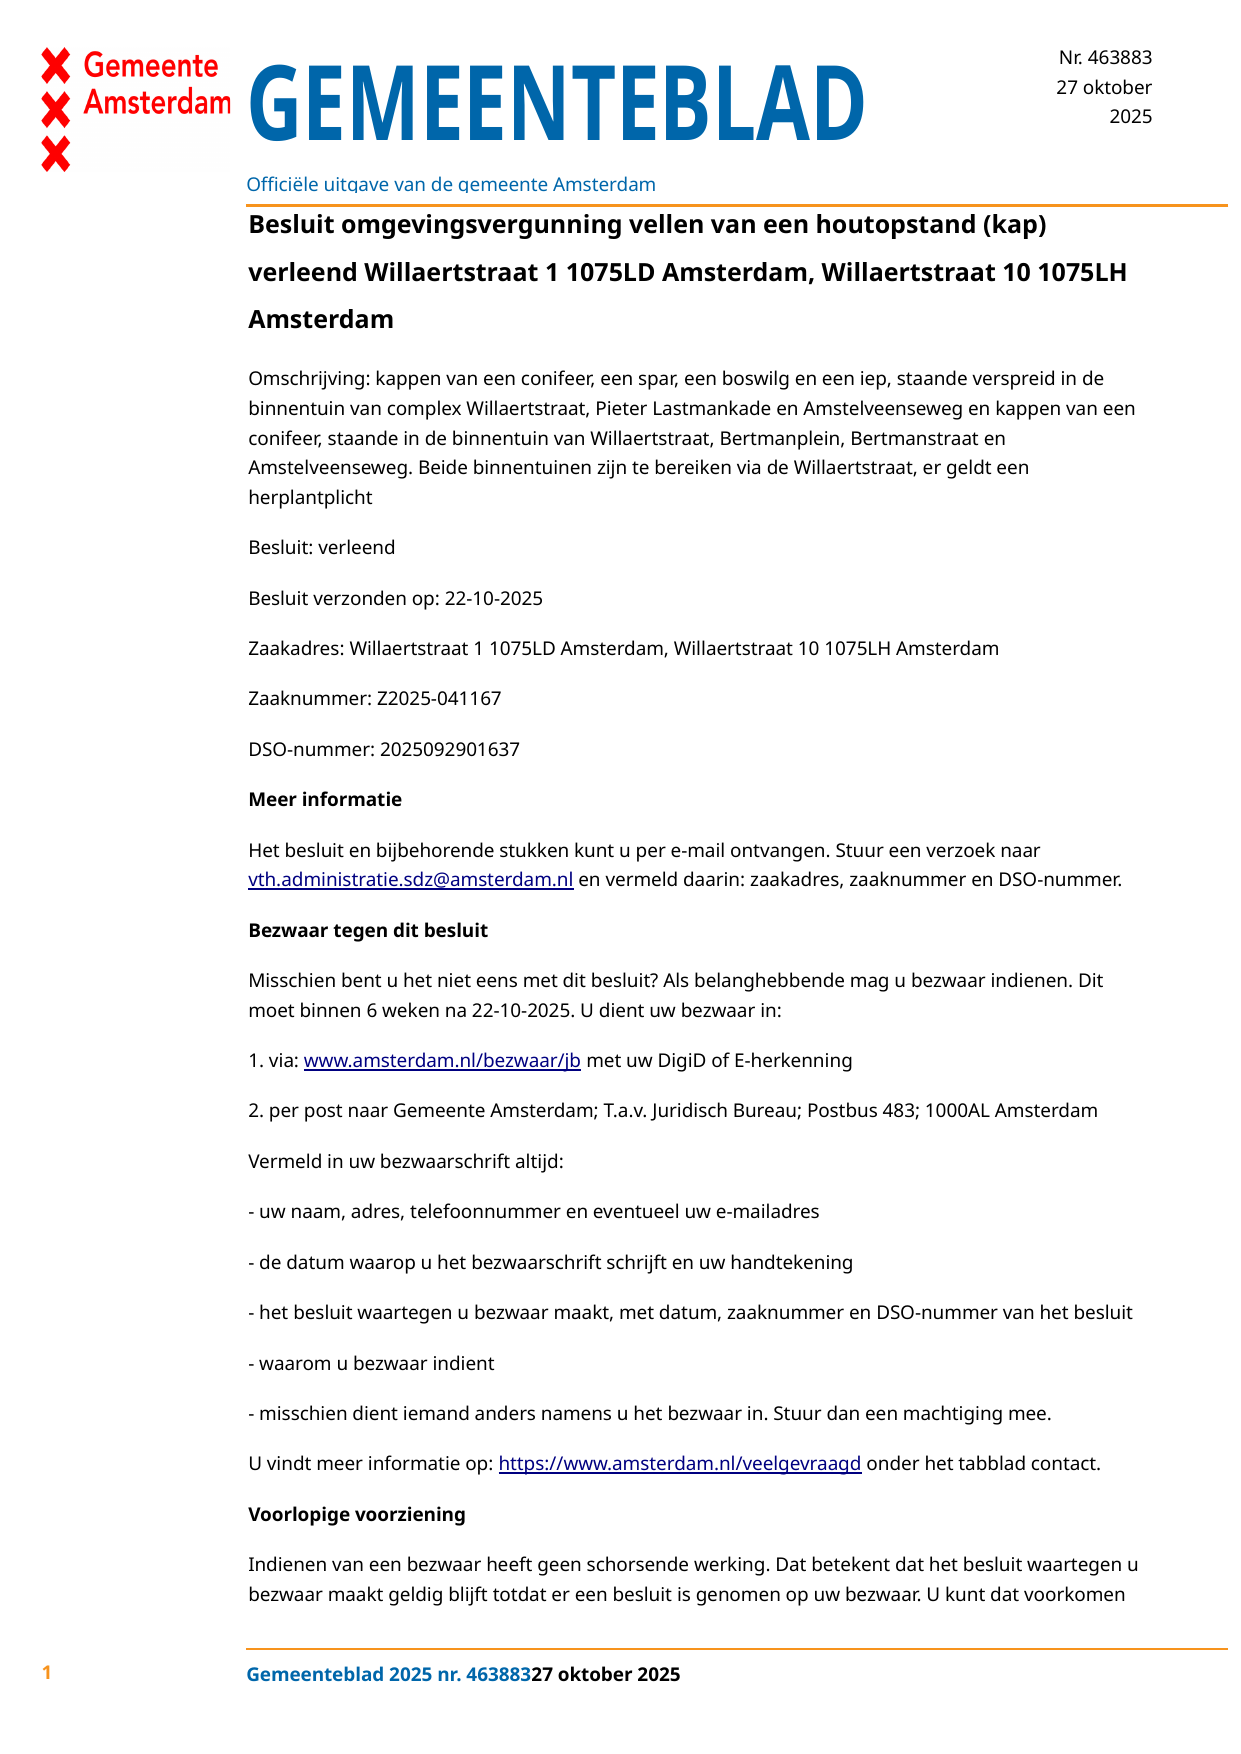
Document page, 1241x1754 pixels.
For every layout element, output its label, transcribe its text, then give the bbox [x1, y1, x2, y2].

text - uw naam, adres, telefoonnummer en eventueel uw e-mailadres [248, 1198, 1152, 1224]
text Zaaknummer: Z2025-041167 [248, 686, 1152, 711]
text 2. per post naar Gemeente Amsterdam; T.a.v. Juridisch Bureau; Postbus 483; 1000AL Amsterdam [248, 1098, 1152, 1123]
text - misschien dient iemand anders namens u het bezwaar in. Stuur dan een machtiging mee. [248, 1400, 1152, 1426]
text Indienen van een bezwaar heeft geen schorsende werking. Dat betekent dat het besluit waartegen u bezwaar maakt geldig blijft totdat er een besluit is genomen op uw bezwaar. U kunt dat voorkomen [248, 1551, 1152, 1607]
text DSO-nummer: 2025092901637 [248, 736, 1152, 762]
text Het besluit en bijbehorende stukken kunt u per e-mail ontvangen. Stuur een verzoek naar vth.administratie.sdz@amsterdam.nl en vermeld daarin: zaakadres, zaaknummer en DSO-nummer. [248, 837, 1152, 892]
text 1. via: www.amsterdam.nl/bezwaar/jb met uw DigiD of E-herkenning [248, 1047, 1152, 1073]
picture [41, 47, 231, 172]
text - het besluit waartegen u bezwaar maakt, met datum, zaaknummer en DSO-nummer van het besluit [248, 1299, 1152, 1325]
text Bezwaar tegen dit besluit [248, 917, 1152, 942]
text Besluit: verleend [248, 534, 1152, 560]
text Besluit omgevingsvergunning vellen van een houtopstand (kap) verleend Willaertstraat 1 1075LD Amsterdam, Willaertstraat 10 1075LH Amsterdam [248, 207, 1152, 336]
text - de datum waarop u het bezwaarschrift schrijft en uw handtekening [248, 1249, 1152, 1274]
text Zaakadres: Willaertstraat 1 1075LD Amsterdam, Willaertstraat 10 1075LH Amsterdam [248, 635, 1152, 661]
text Omschrijving: kappen van een conifeer, een spar, een boswilg en een iep, staande verspreid in de binnentuin van complex Willaertstraat, Pieter Lastmankade en Amstelveenseweg en kappen van een conifeer, staande in de binnentuin van Willaertstraat, Bertmanplein, Bertmanstraat en Amstelveenseweg. Beide binnentuinen zijn te bereiken via de Willaertstraat, er geldt een herplantplicht [248, 366, 1152, 509]
text Voorlopige voorziening [248, 1501, 1152, 1527]
text Misschien bent u het niet eens met dit besluit? Als belanghebbende mag u bezwaar indienen. Dit moet binnen 6 weken na 22-10-2025. U dient uw bezwaar in: [248, 967, 1152, 1022]
text - waarom u bezwaar indient [248, 1350, 1152, 1375]
text Meer informatie [248, 786, 1152, 812]
text Vermeld in uw bezwaarschrift altijd: [248, 1148, 1152, 1174]
text U vindt meer informatie op: https://www.amsterdam.nl/veelgevraagd onder het tabblad contact. [248, 1451, 1152, 1476]
text Besluit verzonden op: 22-10-2025 [248, 585, 1152, 610]
